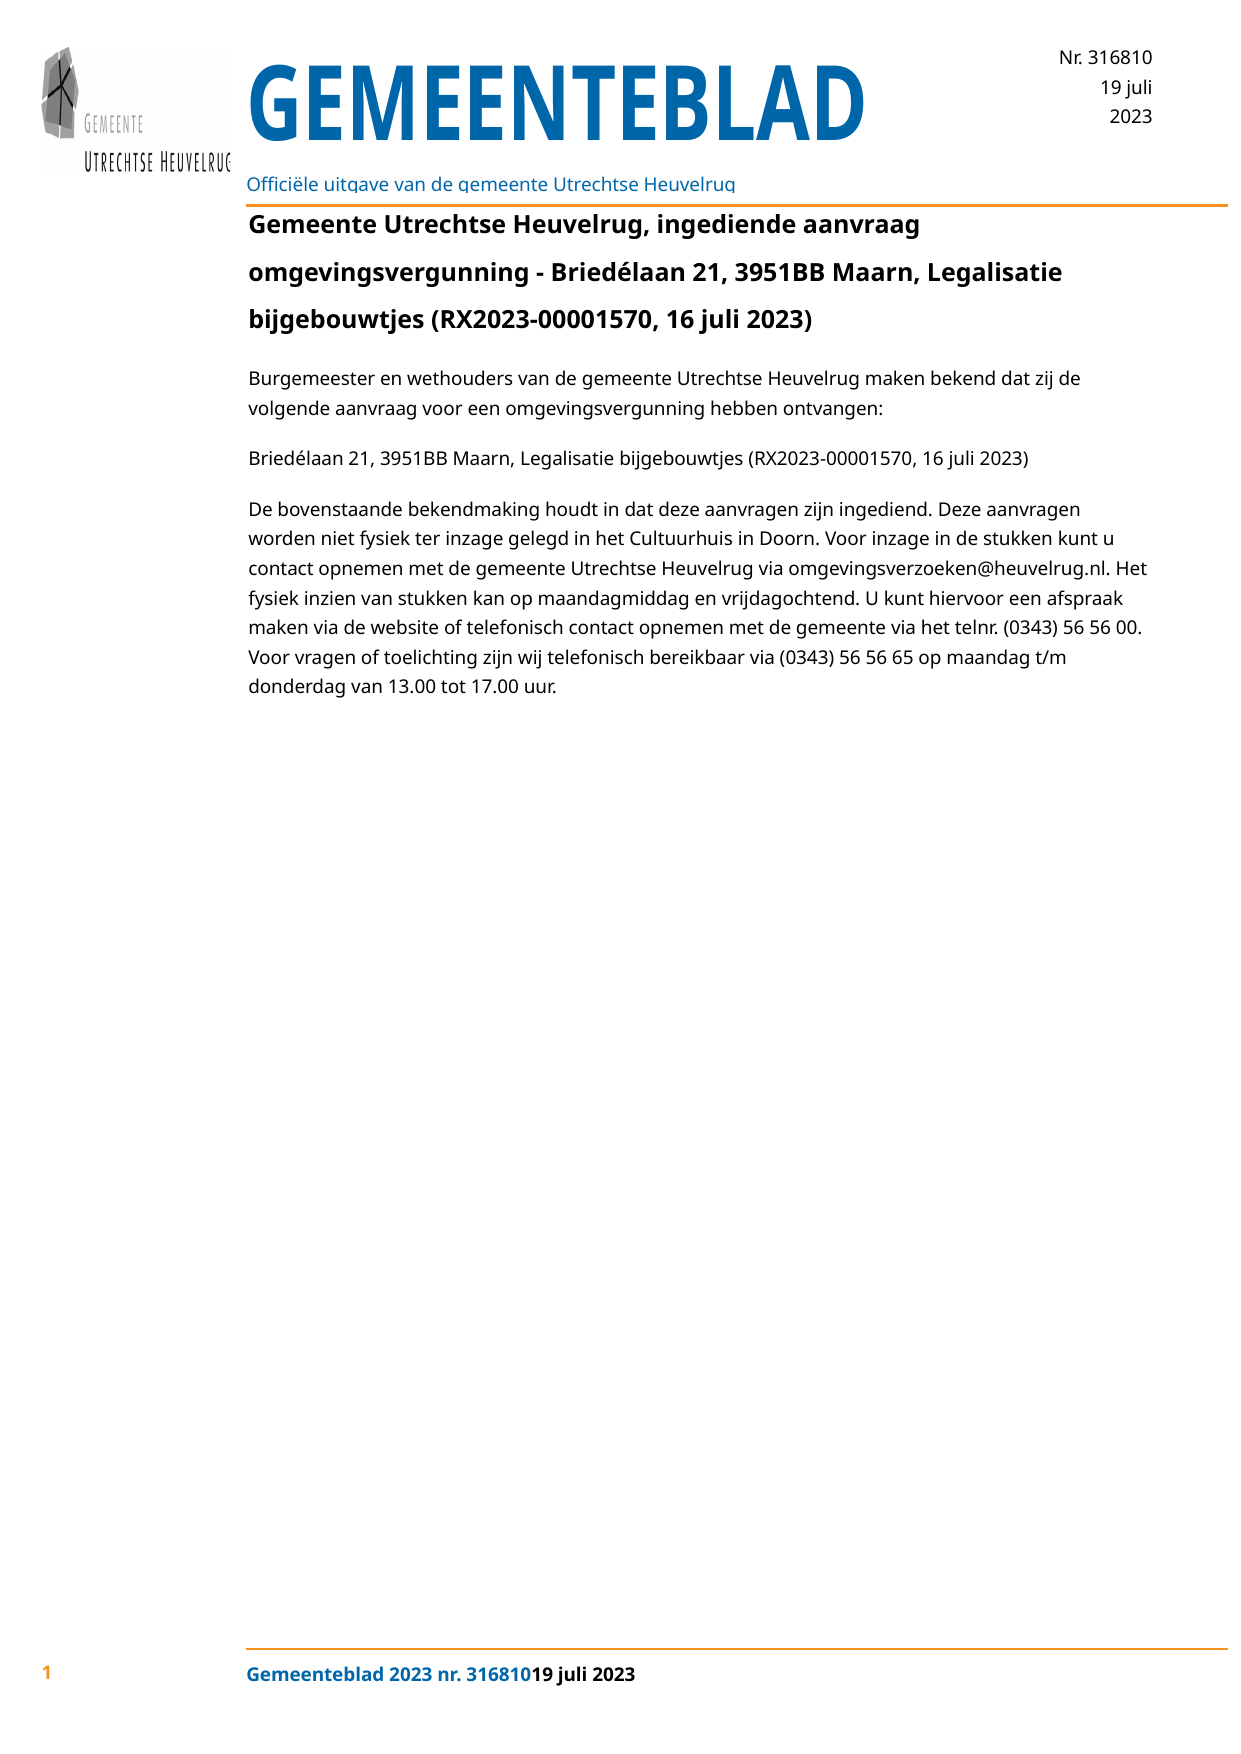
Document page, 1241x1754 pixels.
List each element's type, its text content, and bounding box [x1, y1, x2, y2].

picture [41, 47, 231, 172]
text De bovenstaande bekendmaking houdt in dat deze aanvragen zijn ingediend. Deze aanvragen worden niet fysiek ter inzage gelegd in het Cultuurhuis in Doorn. Voor inzage in de stukken kunt u contact opnemen met de gemeente Utrechtse Heuvelrug via omgevingsverzoeken@heuvelrug.nl. Het fysiek inzien van stukken kan op maandagmiddag en vrijdagochtend. U kunt hiervoor een afspraak maken via de website of telefonisch contact opnemen met de gemeente via het telnr. (0343) 56 56 00. Voor vragen of toelichting zijn wij telefonisch bereikbaar via (0343) 56 56 65 op maandag t/m donderdag van 13.00 tot 17.00 uur. [248, 496, 1152, 699]
text Briedélaan 21, 3951BB Maarn, Legalisatie bijgebouwtjes (RX2023-00001570, 16 juli 2023) [248, 446, 1152, 471]
text Burgemeester en wethouders van de gemeente Utrechtse Heuvelrug maken bekend dat zij de volgende aanvraag voor een omgevingsvergunning hebben ontvangen: [248, 366, 1152, 421]
text Gemeente Utrechtse Heuvelrug, ingediende aanvraag omgevingsvergunning - Briedélaan 21, 3951BB Maarn, Legalisatie bijgebouwtjes (RX2023-00001570, 16 juli 2023) [248, 207, 1152, 336]
